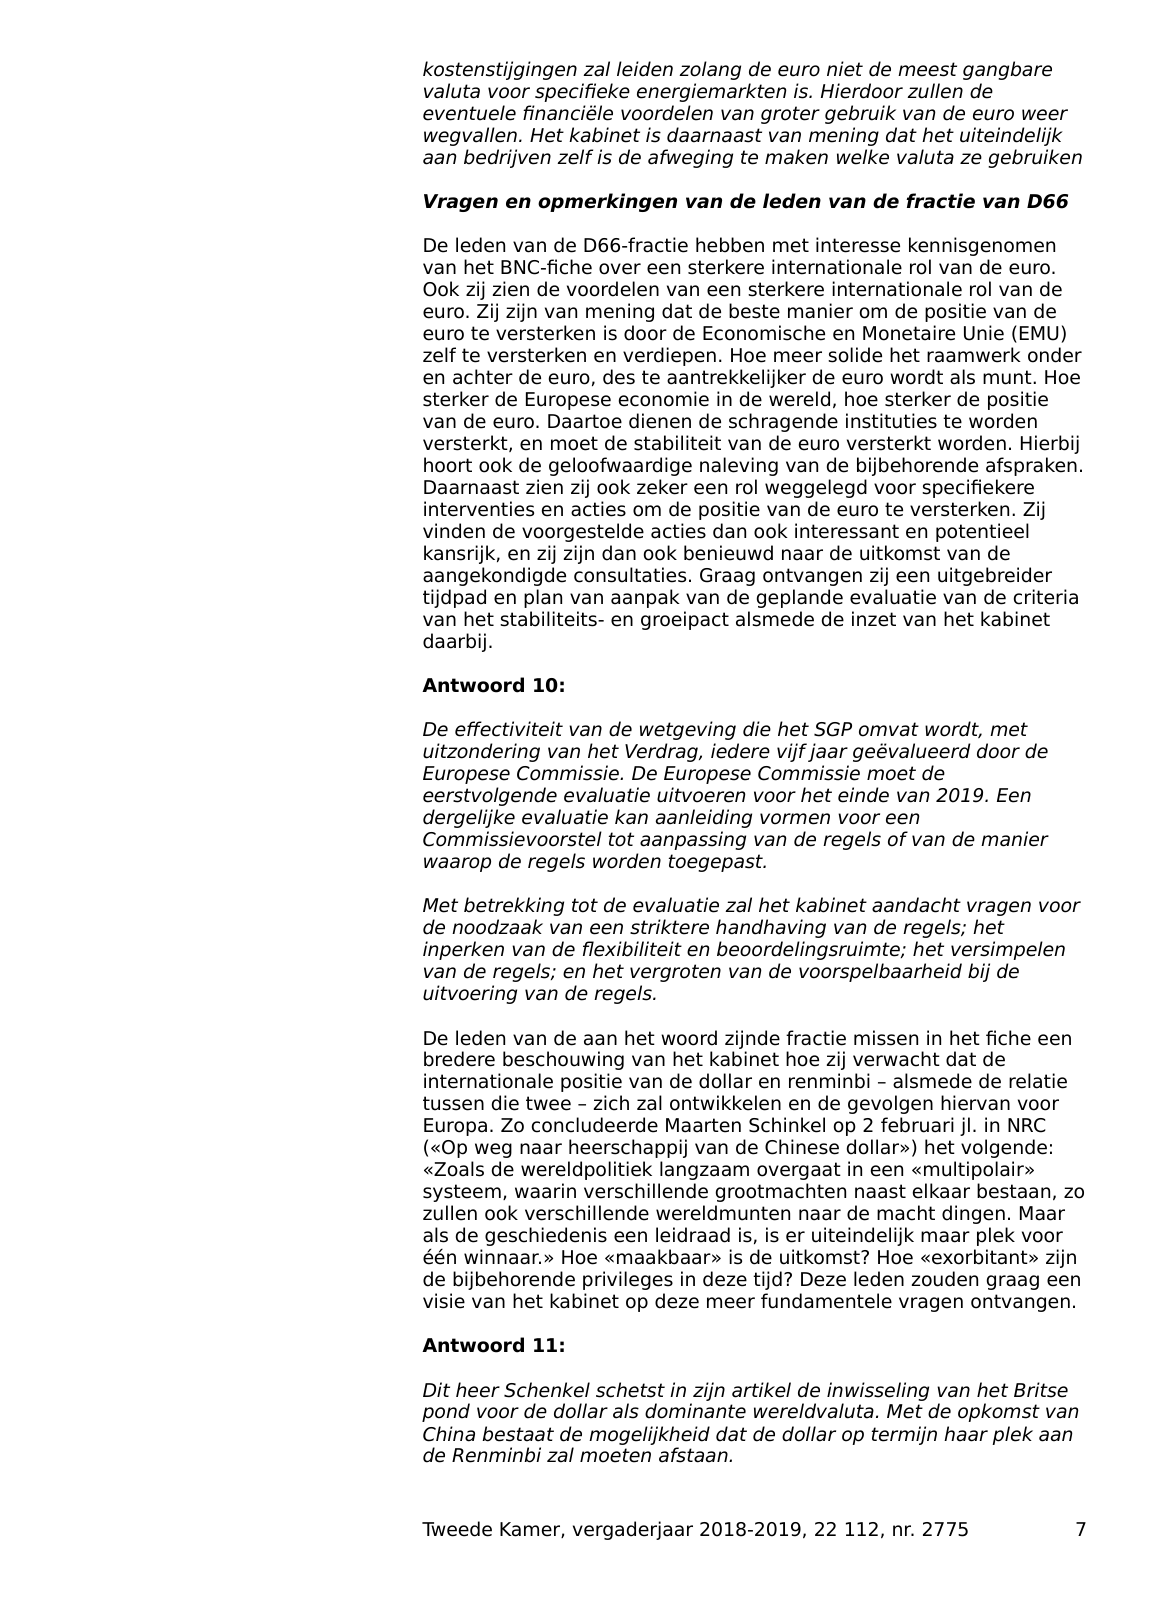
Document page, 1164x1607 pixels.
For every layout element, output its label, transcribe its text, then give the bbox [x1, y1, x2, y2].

text Dit heer Schenkel schetst in zijn artikel de inwisseling van het Britse pond voor de dollar als dominante wereldvaluta. Met de opkomst van China bestaat de mogelijkheid dat de dollar op termijn haar plek aan de Renminbi zal moeten afstaan. [422, 1379, 1087, 1467]
subtitle Vragen en opmerkingen van de leden van de fractie van D66 [422, 191, 1087, 213]
subtitle Antwoord 11: [422, 1335, 1087, 1357]
text Met betrekking tot de evaluatie zal het kabinet aandacht vragen voor de noodzaak van een striktere handhaving van de regels; het inperken van de flexibiliteit en beoordelingsruimte; het versimpelen van de regels; en het vergroten van de voorspelbaarheid bij de uitvoering van de regels. [422, 895, 1087, 1005]
text De effectiviteit van de wetgeving die het SGP omvat wordt, met uitzondering van het Verdrag, iedere vijf jaar geëvalueerd door de Europese Commissie. De Europese Commissie moet de eerstvolgende evaluatie uitvoeren voor het einde van 2019. Een dergelijke evaluatie kan aanleiding vormen voor een Commissievoorstel tot aanpassing van de regels of van de manier waarop de regels worden toegepast. [422, 719, 1087, 873]
subtitle Antwoord 10: [422, 675, 1087, 697]
text De leden van de aan het woord zijnde fractie missen in het fiche een bredere beschouwing van het kabinet hoe zij verwacht dat de internationale positie van de dollar en renminbi – alsmede de relatie tussen die twee – zich zal ontwikkelen en de gevolgen hiervan voor Europa. Zo concludeerde Maarten Schinkel op 2 februari jl. in NRC («Op weg naar heerschappij van de Chinese dollar») het volgende: «Zoals de wereldpolitiek langzaam overgaat in een «multipolair» systeem, waarin verschillende grootmachten naast elkaar bestaan, zo zullen ook verschillende wereldmunten naar de macht dingen. Maar als de geschiedenis een leidraad is, is er uiteindelijk maar plek voor één winnaar.» Hoe «maakbaar» is de uitkomst? Hoe «exorbitant» zijn de bijbehorende privileges in deze tijd? Deze leden zouden graag een visie van het kabinet op deze meer fundamentele vragen ontvangen. [422, 1027, 1087, 1313]
text De leden van de D66-fractie hebben met interesse kennisgenomen van het BNC-fiche over een sterkere internationale rol van de euro. Ook zij zien de voordelen van een sterkere internationale rol van de euro. Zij zijn van mening dat de beste manier om de positie van de euro te versterken is door de Economische en Monetaire Unie (EMU) zelf te versterken en verdiepen. Hoe meer solide het raamwerk onder en achter de euro, des te aantrekkelijker de euro wordt als munt. Hoe sterker de Europese economie in de wereld, hoe sterker de positie van de euro. Daartoe dienen de schragende instituties te worden versterkt, en moet de stabiliteit van de euro versterkt worden. Hierbij hoort ook de geloofwaardige naleving van de bijbehorende afspraken. Daarnaast zien zij ook zeker een rol weggelegd voor specifiekere interventies en acties om de positie van de euro te versterken. Zij vinden de voorgestelde acties dan ook interessant en potentieel kansrijk, en zij zijn dan ook benieuwd naar de uitkomst van de aangekondigde consultaties. Graag ontvangen zij een uitgebreider tijdpad en plan van aanpak van de geplande evaluatie van de criteria van het stabiliteits- en groeipact alsmede de inzet van het kabinet daarbij. [422, 235, 1087, 653]
text kostenstijgingen zal leiden zolang de euro niet de meest gangbare valuta voor specifieke energiemarkten is. Hierdoor zullen de eventuele financiële voordelen van groter gebruik van de euro weer wegvallen. Het kabinet is daarnaast van mening dat het uiteindelijk aan bedrijven zelf is de afweging te maken welke valuta ze gebruiken [422, 59, 1087, 169]
